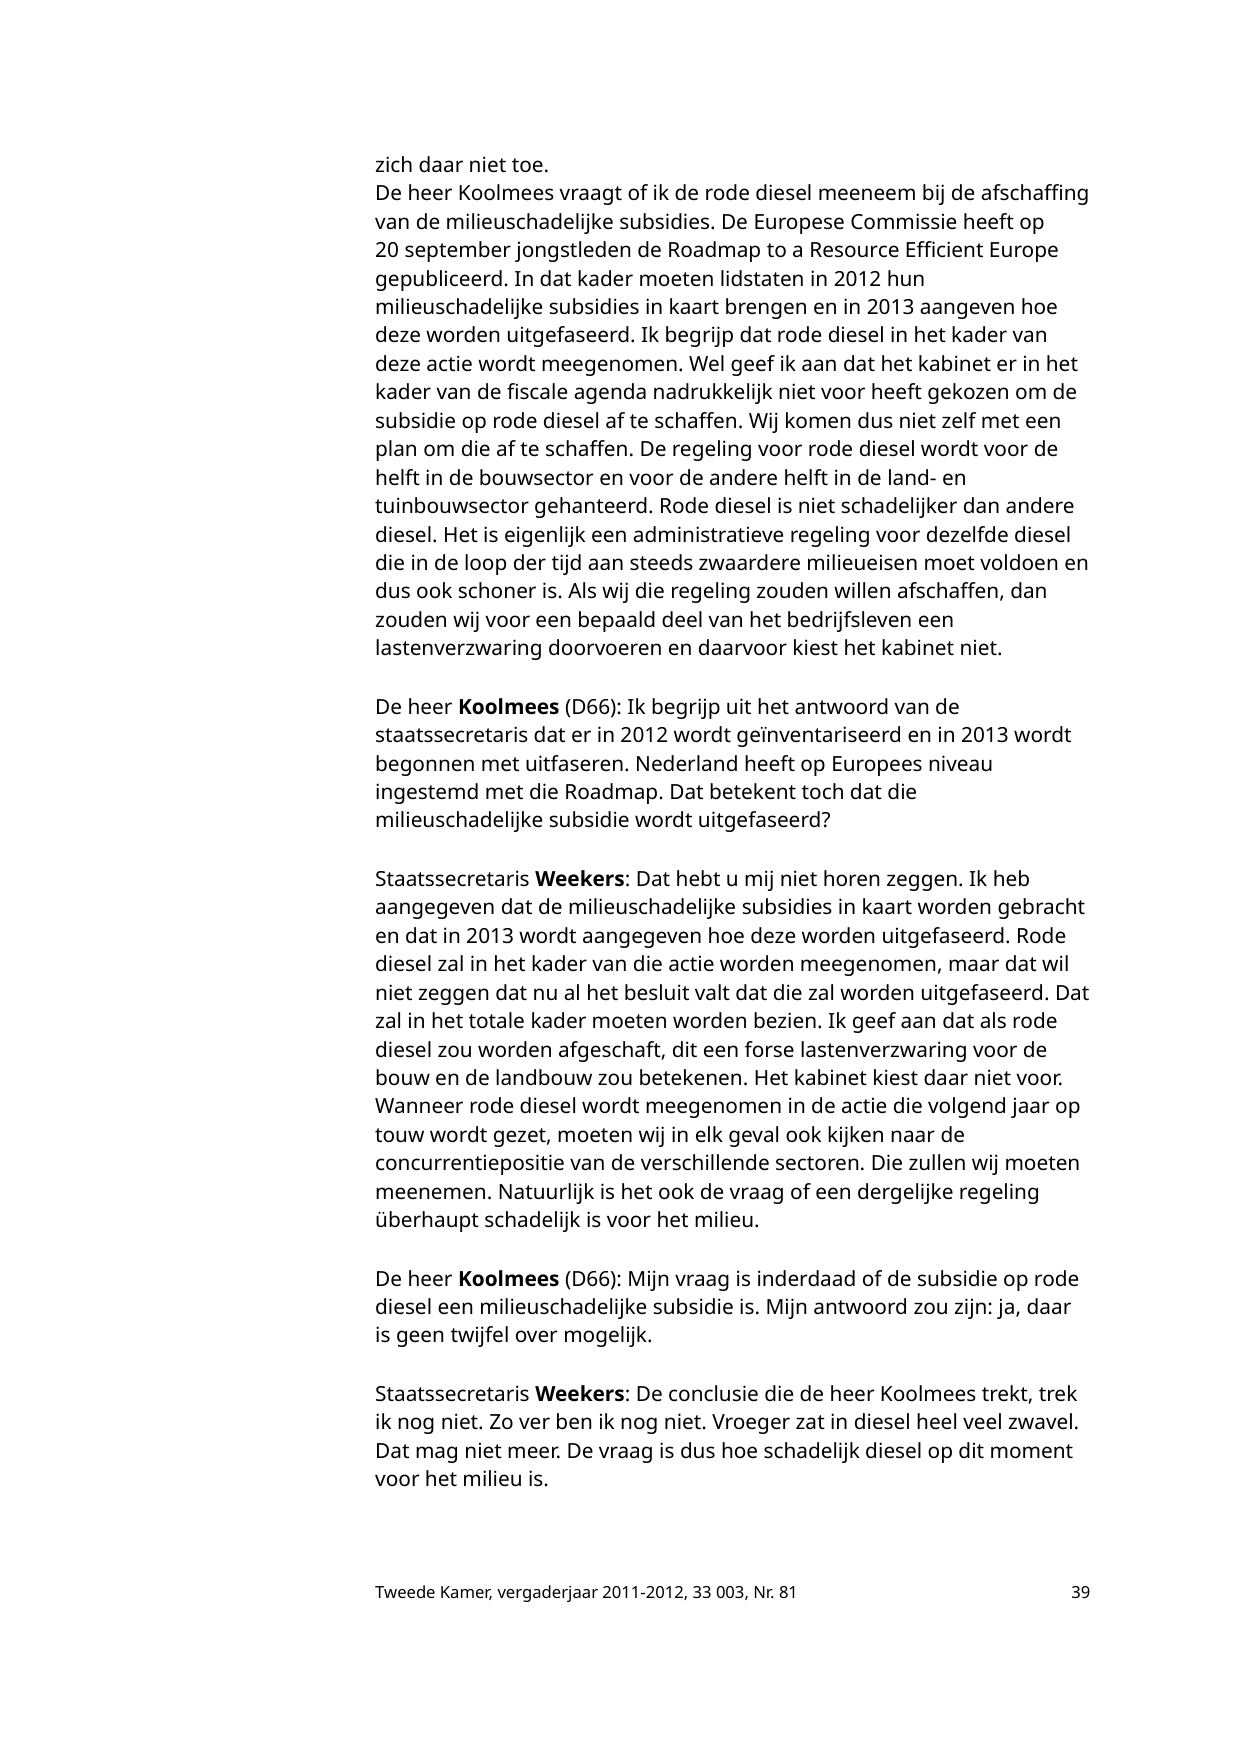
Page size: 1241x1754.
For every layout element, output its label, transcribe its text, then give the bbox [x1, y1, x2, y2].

text De heer Koolmees (D66): Ik begrijp uit het antwoord van de staatssecretaris dat er in 2012 wordt geïnventariseerd en in 2013 wordt begonnen met uitfaseren. Nederland heeft op Europees niveau ingestemd met die Roadmap. Dat betekent toch dat die milieuschadelijke subsidie wordt uitgefaseerd? [375, 692, 1090, 834]
text Staatssecretaris Weekers: De conclusie die de heer Koolmees trekt, trek ik nog niet. Zo ver ben ik nog niet. Vroeger zat in diesel heel veel zwavel. Dat mag niet meer. De vraag is dus hoe schadelijk diesel op dit moment voor het milieu is. [375, 1379, 1090, 1493]
text Staatssecretaris Weekers: Dat hebt u mij niet horen zeggen. Ik heb aangegeven dat de milieuschadelijke subsidies in kaart worden gebracht en dat in 2013 wordt aangegeven hoe deze worden uitgefaseerd. Rode diesel zal in het kader van die actie worden meegenomen, maar dat wil niet zeggen dat nu al het besluit valt dat die zal worden uitgefaseerd. Dat zal in het totale kader moeten worden bezien. Ik geef aan dat als rode diesel zou worden afgeschaft, dit een forse lastenverzwaring voor de bouw en de landbouw zou betekenen. Het kabinet kiest daar niet voor. Wanneer rode diesel wordt meegenomen in de actie die volgend jaar op touw wordt gezet, moeten wij in elk geval ook kijken naar de concurrentiepositie van de verschillende sectoren. Die zullen wij moeten meenemen. Natuurlijk is het ook de vraag of een dergelijke regeling überhaupt schadelijk is voor het milieu. [375, 864, 1090, 1234]
text De heer Koolmees (D66): Mijn vraag is inderdaad of de subsidie op rode diesel een milieuschadelijke subsidie is. Mijn antwoord zou zijn: ja, daar is geen twijfel over mogelijk. [375, 1264, 1090, 1349]
text De heer Koolmees vraagt of ik de rode diesel meeneem bij de afschaffing van de milieuschadelijke subsidies. De Europese Commissie heeft op 20 september jongstleden de Roadmap to a Resource Efficient Europe gepubliceerd. In dat kader moeten lidstaten in 2012 hun milieuschadelijke subsidies in kaart brengen en in 2013 aangeven hoe deze worden uitgefaseerd. Ik begrijp dat rode diesel in het kader van deze actie wordt meegenomen. Wel geef ik aan dat het kabinet er in het kader van de fiscale agenda nadrukkelijk niet voor heeft gekozen om de subsidie op rode diesel af te schaffen. Wij komen dus niet zelf met een plan om die af te schaffen. De regeling voor rode diesel wordt voor de helft in de bouwsector en voor de andere helft in de land- en tuinbouwsector gehanteerd. Rode diesel is niet schadelijker dan andere diesel. Het is eigenlijk een administratieve regeling voor dezelfde diesel die in de loop der tijd aan steeds zwaardere milieueisen moet voldoen en dus ook schoner is. Als wij die regeling zouden willen afschaffen, dan zouden wij voor een bepaald deel van het bedrijfsleven een lastenverzwaring doorvoeren en daarvoor kiest het kabinet niet. [375, 178, 1090, 662]
text zich daar niet toe. [375, 150, 1090, 178]
